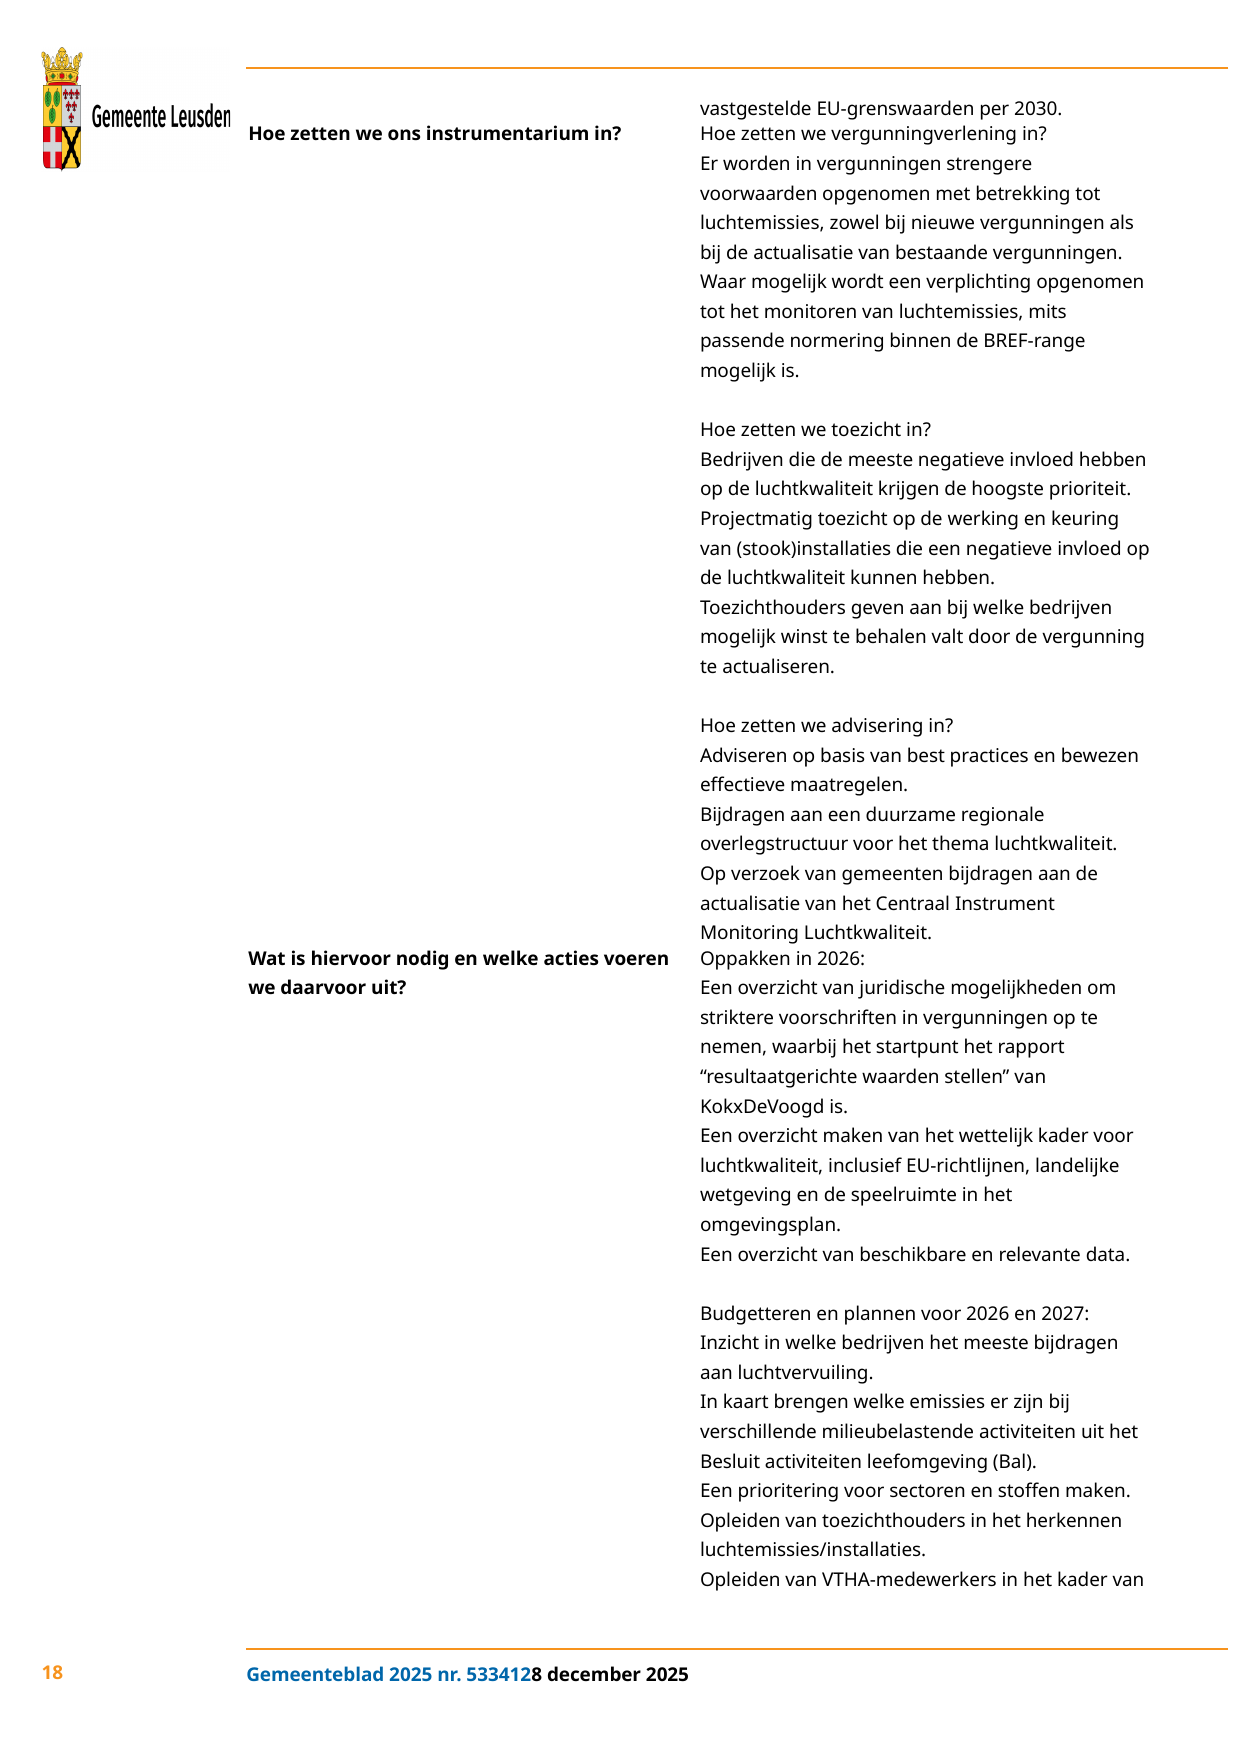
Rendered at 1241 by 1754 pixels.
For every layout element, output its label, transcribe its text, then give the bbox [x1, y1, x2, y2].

table_cell Wat is hiervoor nodig en welke acties voeren we daarvoor uit? [248, 945, 700, 1592]
table_header [248, 95, 700, 121]
table_cell Oppakken in 2026: Een overzicht van juridische mogelijkheden om striktere voorschriften in vergunningen op te nemen, waarbij het startpunt het rapport “resultaatgerichte waarden stellen” van KokxDeVoogd is. Een overzicht maken van het wettelijk kader voor luchtkwaliteit, inclusief EU-richtlijnen, landelijke wetgeving en de speelruimte in het omgevingsplan. Een overzicht van beschikbare en relevante data. Budgetteren en plannen voor 2026 en 2027: Inzicht in welke bedrijven het meeste bijdragen aan luchtvervuiling. In kaart brengen welke emissies er zijn bij verschillende milieubelastende activiteiten uit het Besluit activiteiten leefomgeving (Bal). Een prioritering voor sectoren en stoffen maken. Opleiden van toezichthouders in het herkennen luchtemissies/installaties. Opleiden van VTHA-medewerkers in het kader van [700, 945, 1152, 1592]
table_cell Hoe zetten we vergunningverlening in? Er worden in vergunningen strengere voorwaarden opgenomen met betrekking tot luchtemissies, zowel bij nieuwe vergunningen als bij de actualisatie van bestaande vergunningen. Waar mogelijk wordt een verplichting opgenomen tot het monitoren van luchtemissies, mits passende normering binnen de BREF-range mogelijk is. Hoe zetten we toezicht in? Bedrijven die de meeste negatieve invloed hebben op de luchtkwaliteit krijgen de hoogste prioriteit. Projectmatig toezicht op de werking en keuring van (stook)installaties die een negatieve invloed op de luchtkwaliteit kunnen hebben. Toezichthouders geven aan bij welke bedrijven mogelijk winst te behalen valt door de vergunning te actualiseren. Hoe zetten we advisering in? Adviseren op basis van best practices en bewezen effectieve maatregelen. Bijdragen aan een duurzame regionale overlegstructuur voor het thema luchtkwaliteit. Op verzoek van gemeenten bijdragen aan de actualisatie van het Centraal Instrument Monitoring Luchtkwaliteit. [700, 121, 1152, 945]
table_header vastgestelde EU-grenswaarden per 2030. [700, 95, 1152, 121]
table_cell Hoe zetten we ons instrumentarium in? [248, 121, 700, 945]
picture [41, 47, 231, 172]
